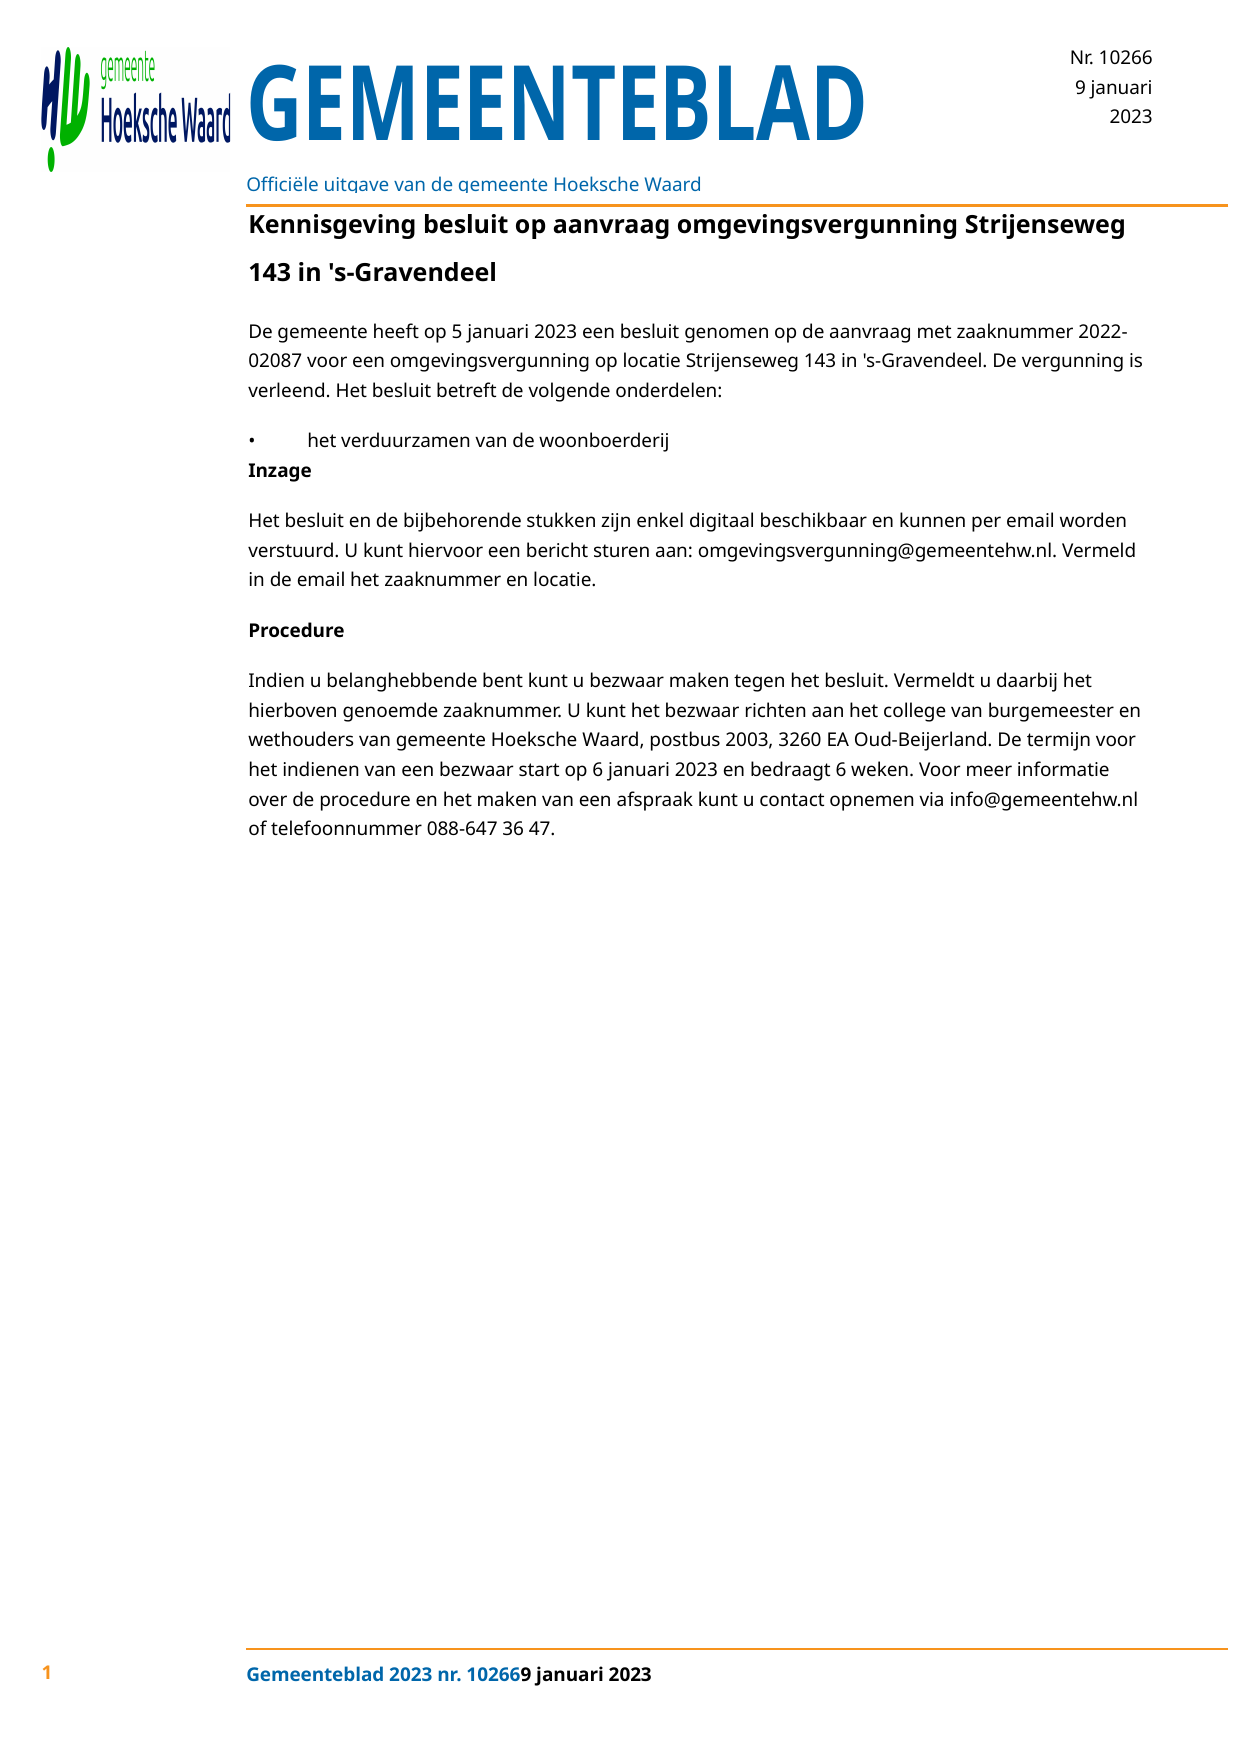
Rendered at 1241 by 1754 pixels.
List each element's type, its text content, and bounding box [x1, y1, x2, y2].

text Het besluit en de bijbehorende stukken zijn enkel digitaal beschikbaar en kunnen per email worden verstuurd. U kunt hiervoor een bericht sturen aan: omgevingsvergunning@gemeentehw.nl. Vermeld in de email het zaaknummer en locatie. [248, 507, 1152, 592]
text Inzage [248, 457, 1152, 483]
text Procedure [248, 617, 1152, 643]
text De gemeente heeft op 5 januari 2023 een besluit genomen op de aanvraag met zaaknummer 2022-02087 voor een omgevingsvergunning op locatie Strijenseweg 143 in 's-Gravendeel. De vergunning is verleend. Het besluit betreft de volgende onderdelen: [248, 318, 1152, 403]
list het verduurzamen van de woonboerderij [248, 427, 1152, 453]
picture [41, 47, 231, 172]
text Kennisgeving besluit op aanvraag omgevingsvergunning Strijenseweg 143 in 's-Gravendeel [248, 207, 1152, 288]
text Indien u belanghebbende bent kunt u bezwaar maken tegen het besluit. Vermeldt u daarbij het hierboven genoemde zaaknummer. U kunt het bezwaar richten aan het college van burgemeester en wethouders van gemeente Hoeksche Waard, postbus 2003, 3260 EA Oud-Beijerland. De termijn voor het indienen van een bezwaar start op 6 januari 2023 en bedraagt 6 weken. Voor meer informatie over de procedure en het maken van een afspraak kunt u contact opnemen via info@gemeentehw.nl of telefoonnummer 088-647 36 47. [248, 667, 1152, 841]
